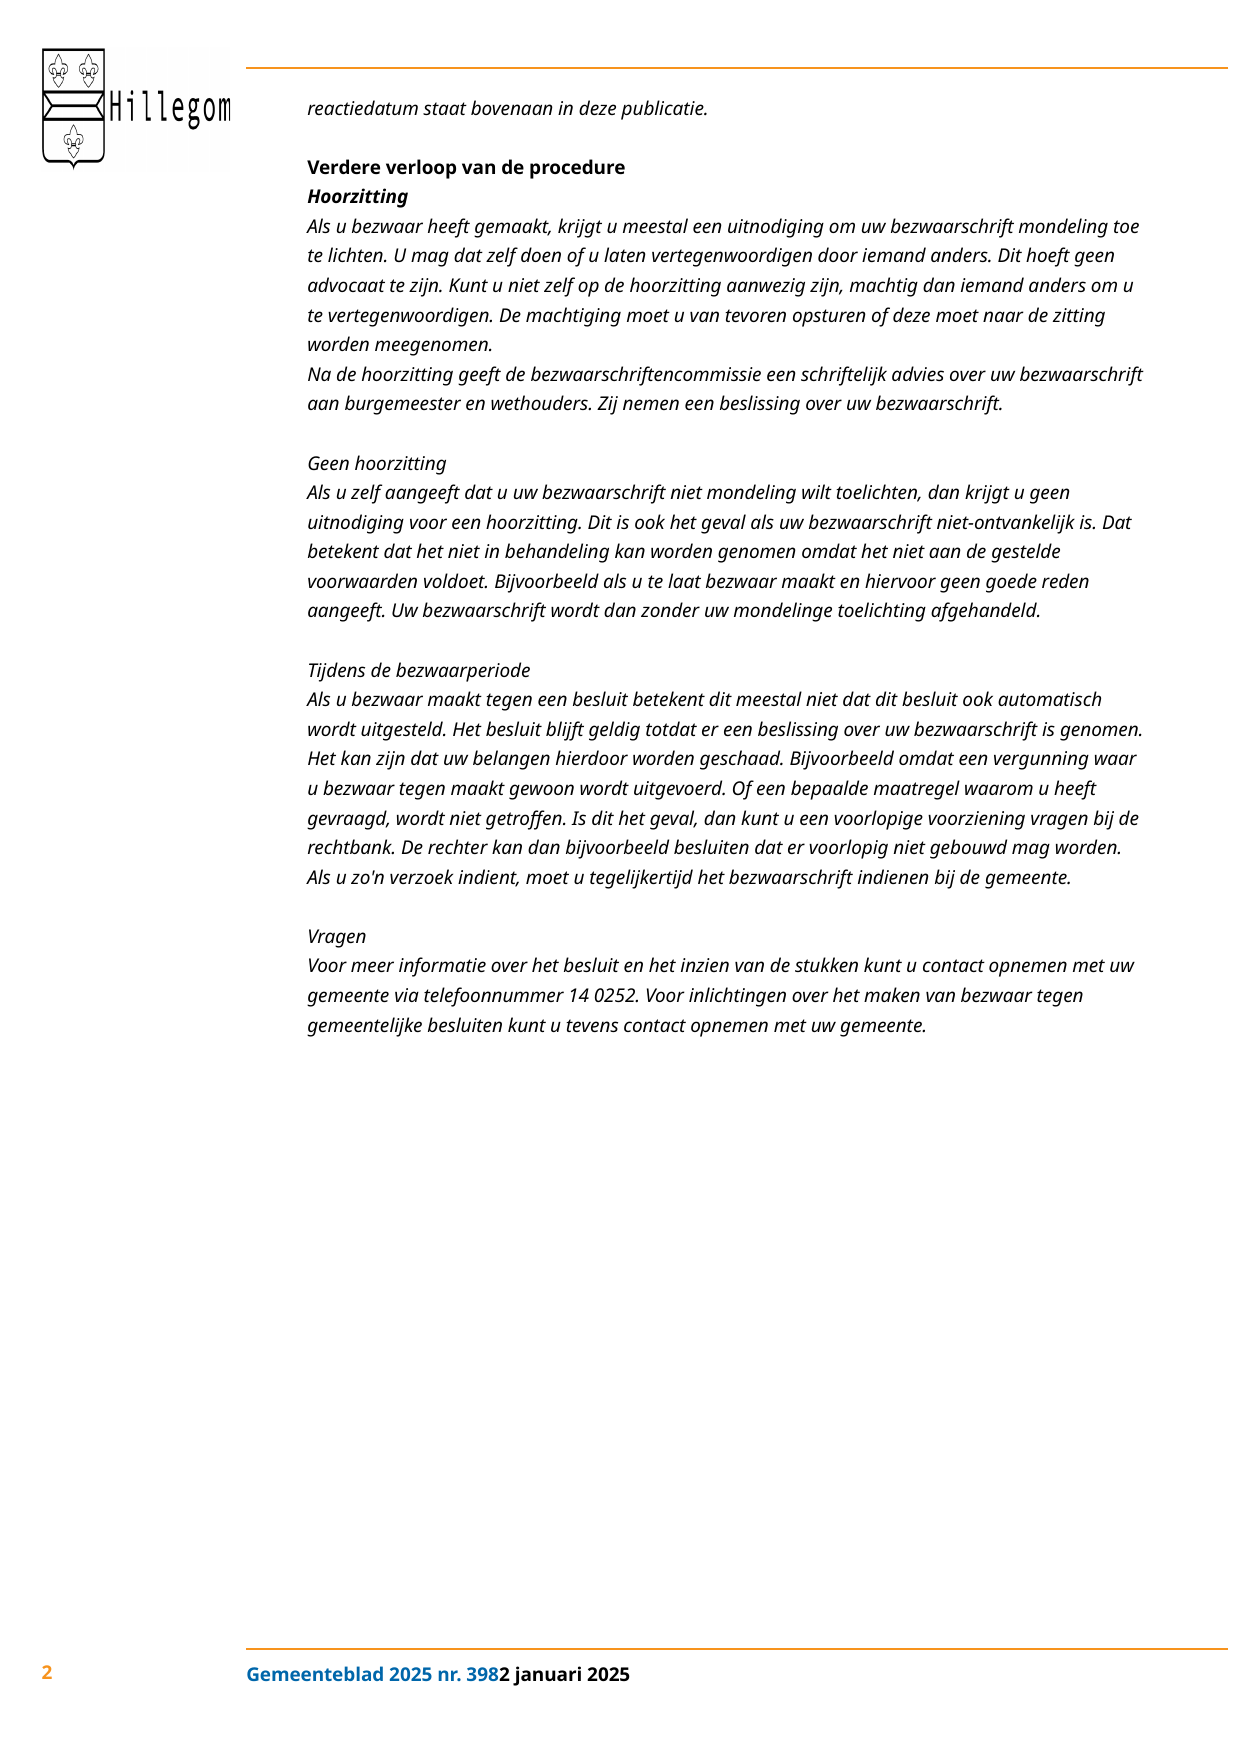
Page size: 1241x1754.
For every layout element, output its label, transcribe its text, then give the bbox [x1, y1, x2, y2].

picture [41, 47, 231, 172]
list Als u zelf aangeeft dat u uw bezwaarschrift niet mondeling wilt toelichten, dan krijgt u geen uitnodiging voor een hoorzitting. Dit is ook het geval als uw bezwaarschrift niet-ontvankelijk is. Dat betekent dat het niet in behandeling kan worden genomen omdat het niet aan de gestelde voorwaarden voldoet. Bijvoorbeeld als u te laat bezwaar maakt en hiervoor geen goede reden aangeeft. Uw bezwaarschrift wordt dan zonder uw mondelinge toelichting afgehandeld. [248, 479, 1152, 623]
list Vragen [248, 923, 1152, 949]
list Geen hoorzitting [248, 450, 1152, 476]
list Als u bezwaar heeft gemaakt, krijgt u meestal een uitnodiging om uw bezwaarschrift mondeling toe te lichten. U mag dat zelf doen of u laten vertegenwoordigen door iemand anders. Dit hoeft geen advocaat te zijn. Kunt u niet zelf op de hoorzitting aanwezig zijn, machtig dan iemand anders om u te vertegenwoordigen. De machtiging moet u van tevoren opsturen of deze moet naar de zitting worden meegenomen. [248, 213, 1152, 357]
list Voor meer informatie over het besluit en het inzien van de stukken kunt u contact opnemen met uw gemeente via telefoonnummer 14 0252. Voor inlichtingen over het maken van bezwaar tegen gemeentelijke besluiten kunt u tevens contact opnemen met uw gemeente. [248, 953, 1152, 1038]
list reactiedatum staat bovenaan in deze publicatie. [248, 95, 1152, 121]
list Tijdens de bezwaarperiode [248, 657, 1152, 683]
list Na de hoorzitting geeft de bezwaarschriftencommissie een schriftelijk advies over uw bezwaarschrift aan burgemeester en wethouders. Zij nemen een beslissing over uw bezwaarschrift. [248, 361, 1152, 416]
list Hoorzitting [248, 183, 1152, 209]
list Als u bezwaar maakt tegen een besluit betekent dit meestal niet dat dit besluit ook automatisch wordt uitgesteld. Het besluit blijft geldig totdat er een beslissing over uw bezwaarschrift is genomen. Het kan zijn dat uw belangen hierdoor worden geschaad. Bijvoorbeeld omdat een vergunning waar u bezwaar tegen maakt gewoon wordt uitgevoerd. Of een bepaalde maatregel waarom u heeft gevraagd, wordt niet getroffen. Is dit het geval, dan kunt u een voorlopige voorziening vragen bij de rechtbank. De rechter kan dan bijvoorbeeld besluiten dat er voorlopig niet gebouwd mag worden. Als u zo'n verzoek indient, moet u tegelijkertijd het bezwaarschrift indienen bij de gemeente. [248, 686, 1152, 890]
list Verdere verloop van de procedure [248, 154, 1152, 180]
